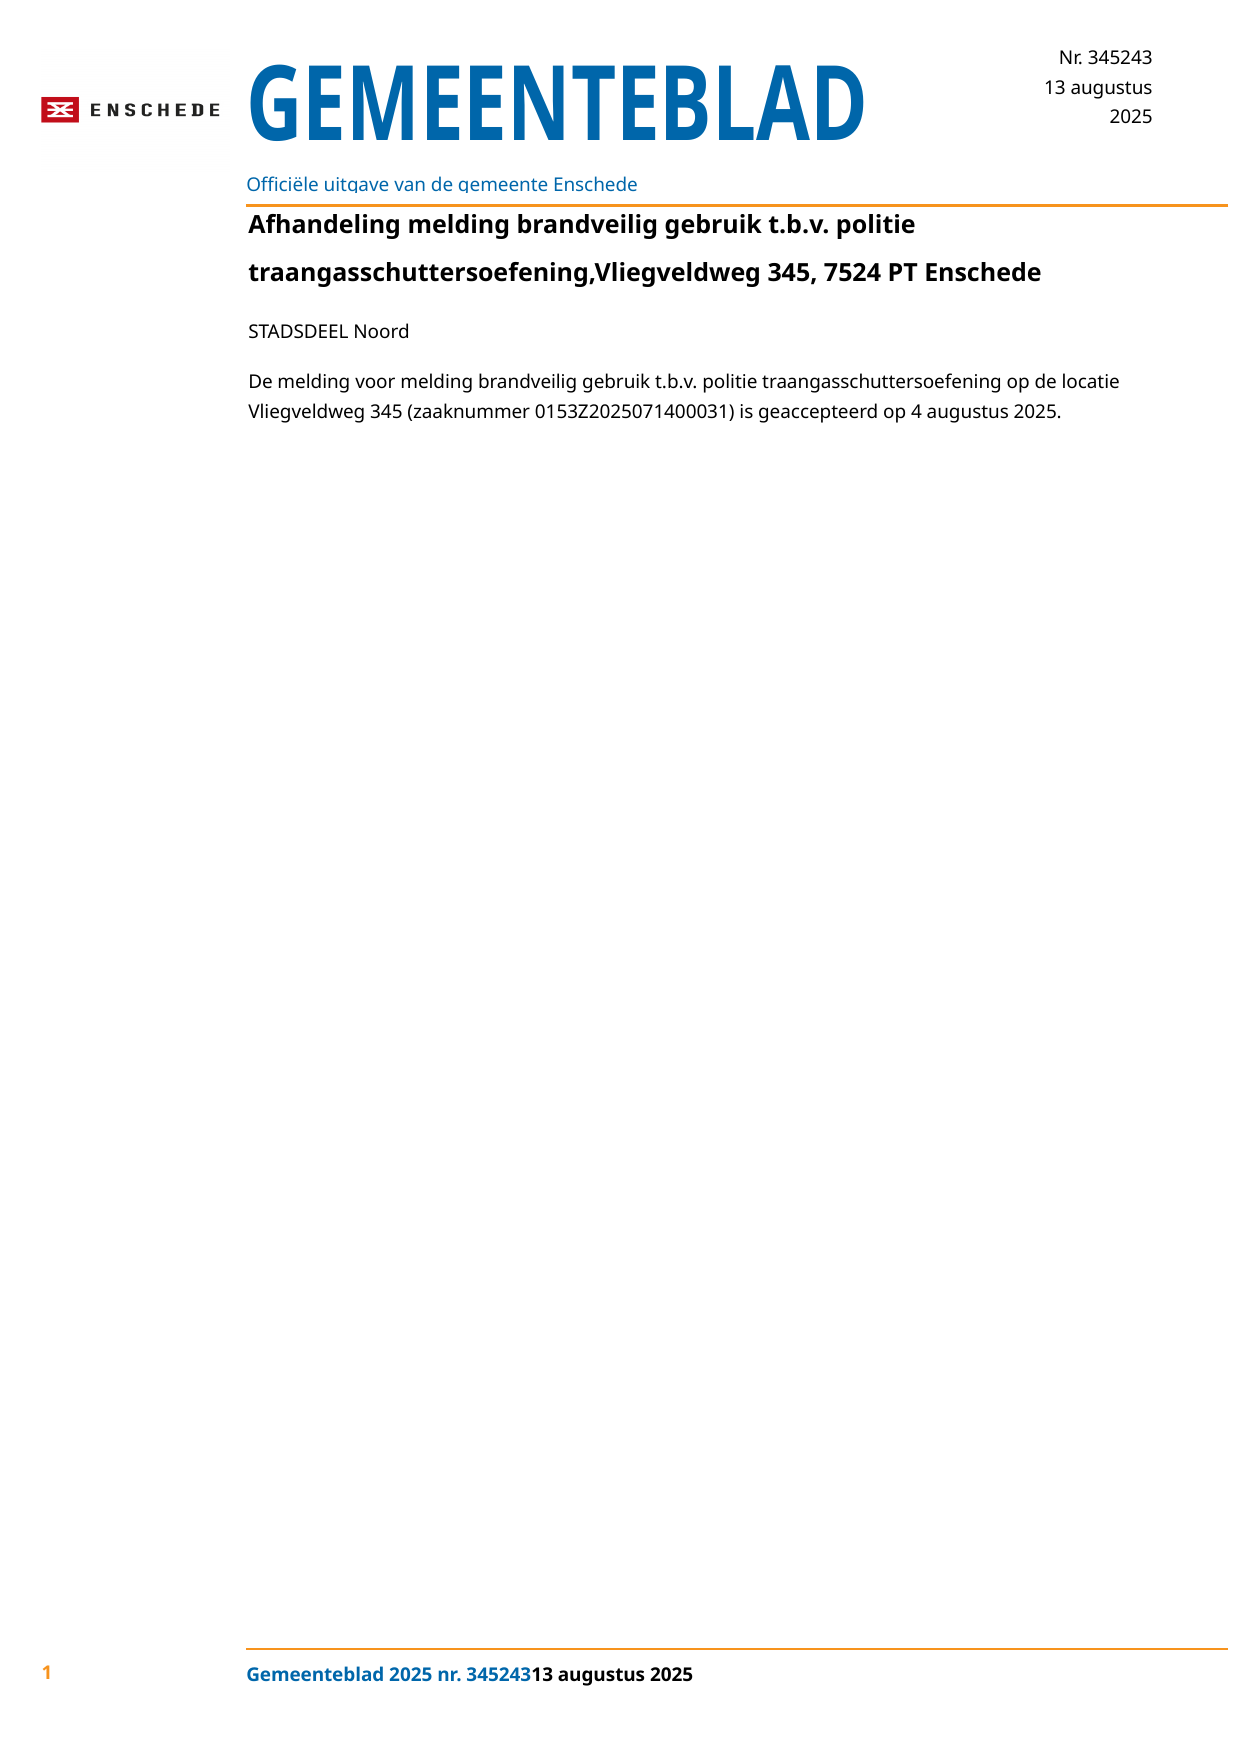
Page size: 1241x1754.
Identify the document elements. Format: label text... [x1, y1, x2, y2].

picture [41, 47, 231, 172]
text STADSDEEL Noord [248, 318, 1152, 344]
text Afhandeling melding brandveilig gebruik t.b.v. politie traangasschuttersoefening,Vliegveldweg 345, 7524 PT Enschede [248, 207, 1152, 288]
text De melding voor melding brandveilig gebruik t.b.v. politie traangasschuttersoefening op de locatie Vliegveldweg 345 (zaaknummer 0153Z2025071400031) is geaccepteerd op 4 augustus 2025. [248, 368, 1152, 424]
